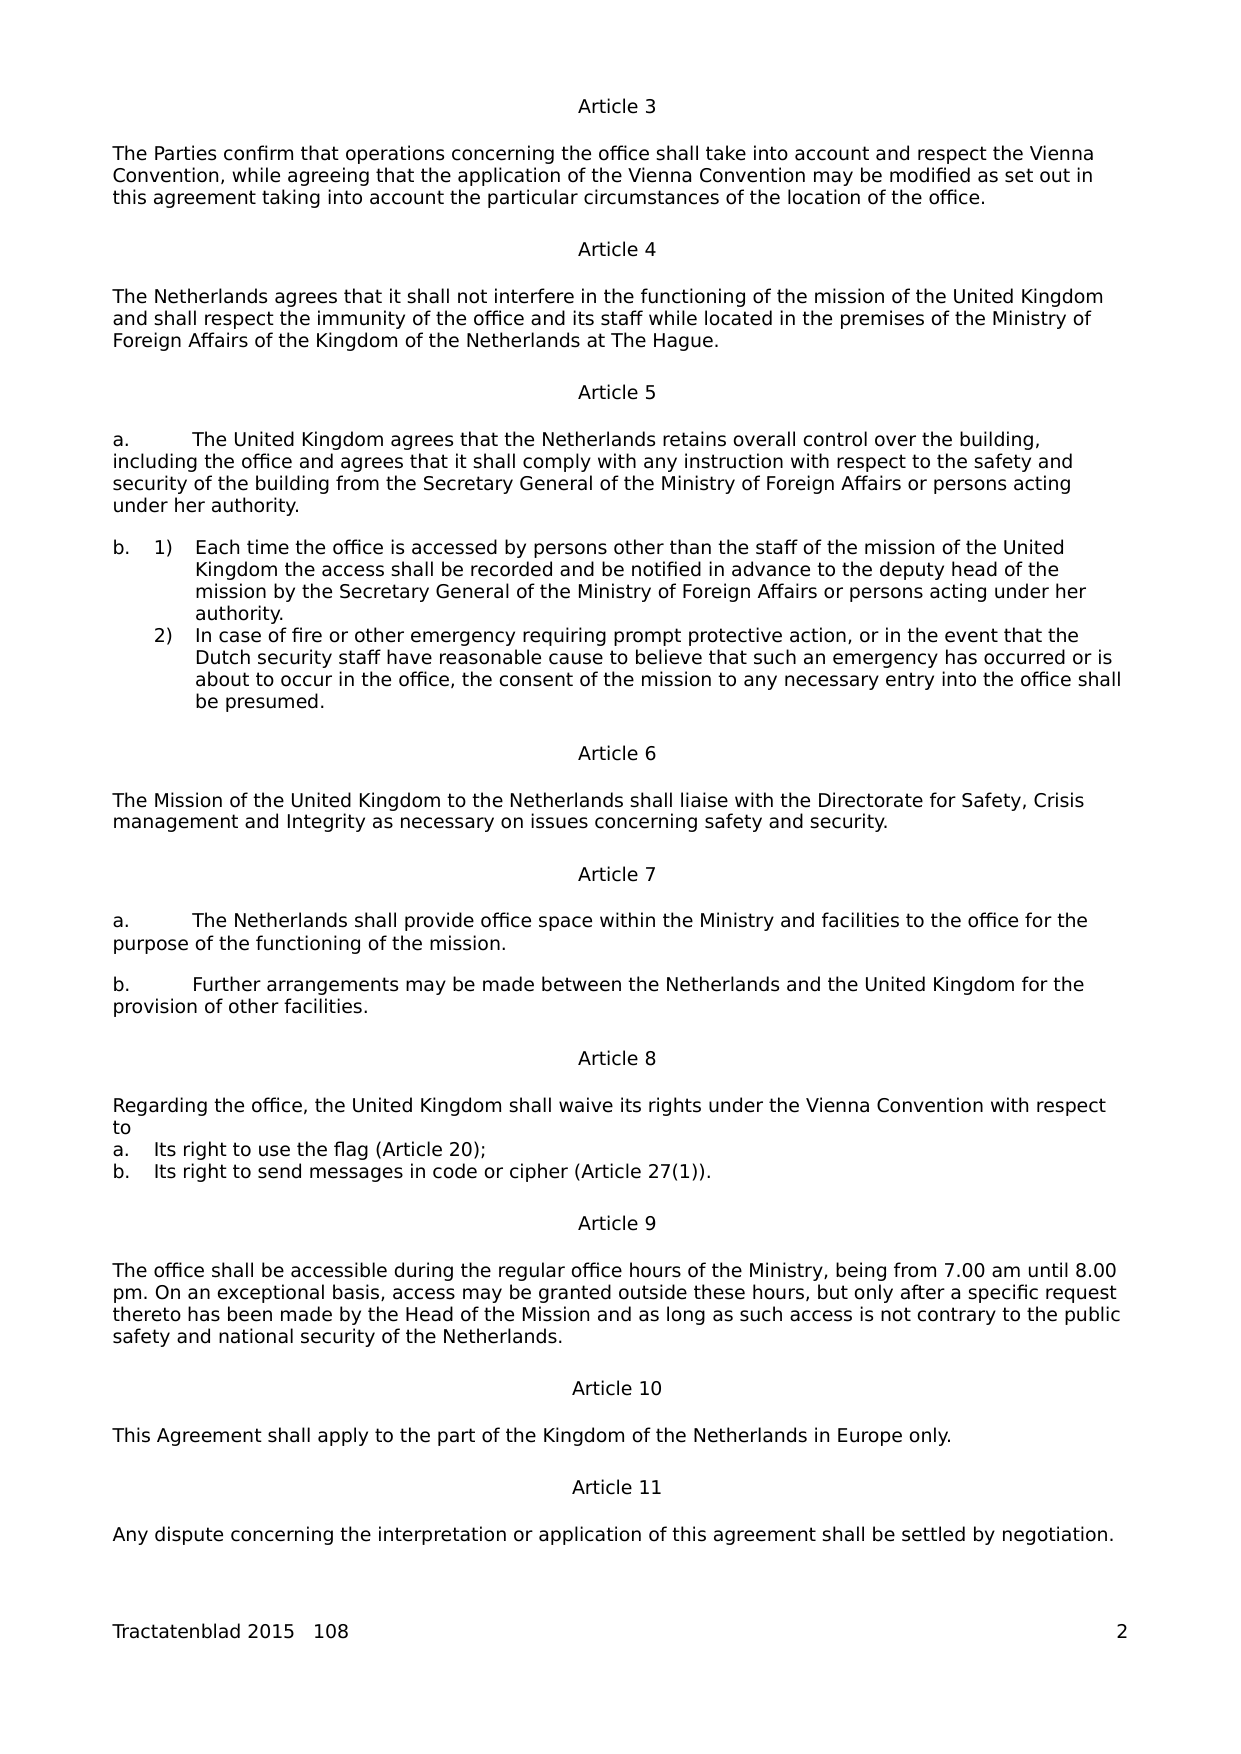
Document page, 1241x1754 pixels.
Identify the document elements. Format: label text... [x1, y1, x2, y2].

text a. The United Kingdom agrees that the Netherlands retains overall control over the building, including the office and agrees that it shall comply with any instruction with respect to the safety and security of the building from the Secretary General of the Ministry of Foreign Affairs or persons acting under her authority. [112, 429, 1128, 517]
text a. Its right to use the flag (Article 20); [112, 1139, 1128, 1161]
text b. 1) Each time the office is accessed by persons other than the staff of the mission of the United Kingdom the access shall be recorded and be notified in advance to the deputy head of the mission by the Secretary General of the Ministry of Foreign Affairs or persons acting under her authority. [112, 537, 1128, 624]
subtitle Article 9 [112, 1213, 1128, 1235]
text Regarding the office, the United Kingdom shall waive its rights under the Vienna Convention with respect to [112, 1095, 1128, 1139]
text This Agreement shall apply to the part of the Kingdom of the Netherlands in Europe only. [112, 1425, 1128, 1447]
text Any dispute concerning the interpretation or application of this agreement shall be settled by negotiation. [112, 1524, 1128, 1546]
subtitle Article 3 [112, 96, 1128, 118]
text The office shall be accessible during the regular office hours of the Ministry, being from 7.00 am until 8.00 pm. On an exceptional basis, access may be granted outside these hours, but only after a specific request thereto has been made by the Head of the Mission and as long as such access is not contrary to the public safety and national security of the Netherlands. [112, 1260, 1128, 1348]
text b. Further arrangements may be made between the Netherlands and the United Kingdom for the provision of other facilities. [112, 974, 1128, 1018]
subtitle Article 8 [112, 1048, 1128, 1070]
text a. The Netherlands shall provide office space within the Ministry and facilities to the office for the purpose of the functioning of the mission. [112, 910, 1128, 954]
subtitle Article 11 [112, 1477, 1128, 1499]
subtitle Article 5 [112, 382, 1128, 404]
subtitle Article 4 [112, 239, 1128, 261]
subtitle Article 10 [112, 1378, 1128, 1400]
text 2) In case of fire or other emergency requiring prompt protective action, or in the event that the Dutch security staff have reasonable cause to believe that such an emergency has occurred or is about to occur in the office, the consent of the mission to any necessary entry into the office shall be presumed. [153, 624, 1128, 712]
text The Mission of the United Kingdom to the Netherlands shall liaise with the Directorate for Safety, Crisis management and Integrity as necessary on issues concerning safety and security. [112, 789, 1128, 833]
subtitle Article 6 [112, 742, 1128, 764]
text b. Its right to send messages in code or cipher (Article 27(1)). [112, 1161, 1128, 1183]
text The Parties confirm that operations concerning the office shall take into account and respect the Vienna Convention, while agreeing that the application of the Vienna Convention may be modified as set out in this agreement taking into account the particular circumstances of the location of the office. [112, 143, 1128, 209]
text The Netherlands agrees that it shall not interfere in the functioning of the mission of the United Kingdom and shall respect the immunity of the office and its staff while located in the premises of the Ministry of Foreign Affairs of the Kingdom of the Netherlands at The Hague. [112, 286, 1128, 352]
subtitle Article 7 [112, 863, 1128, 885]
